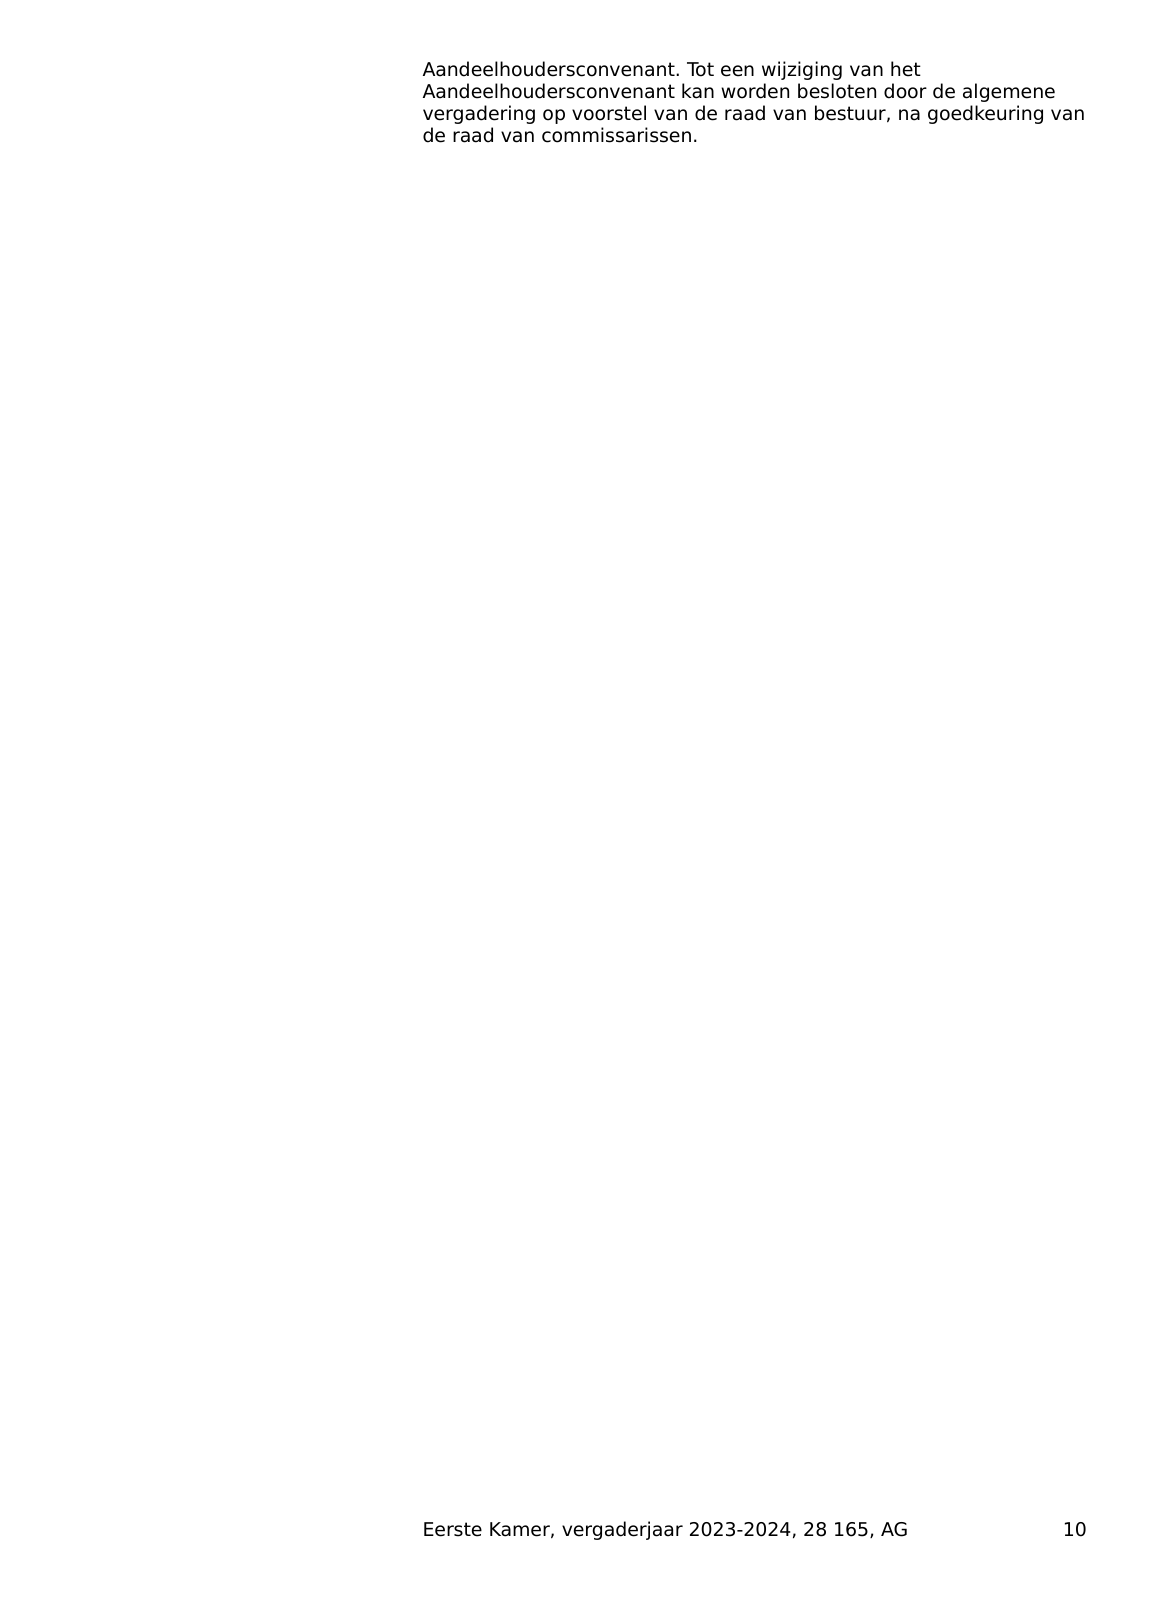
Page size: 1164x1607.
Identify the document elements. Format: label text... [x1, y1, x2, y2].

text Aandeelhoudersconvenant. Tot een wijziging van het Aandeelhoudersconvenant kan worden besloten door de algemene vergadering op voorstel van de raad van bestuur, na goedkeuring van de raad van commissarissen. [422, 59, 1087, 147]
